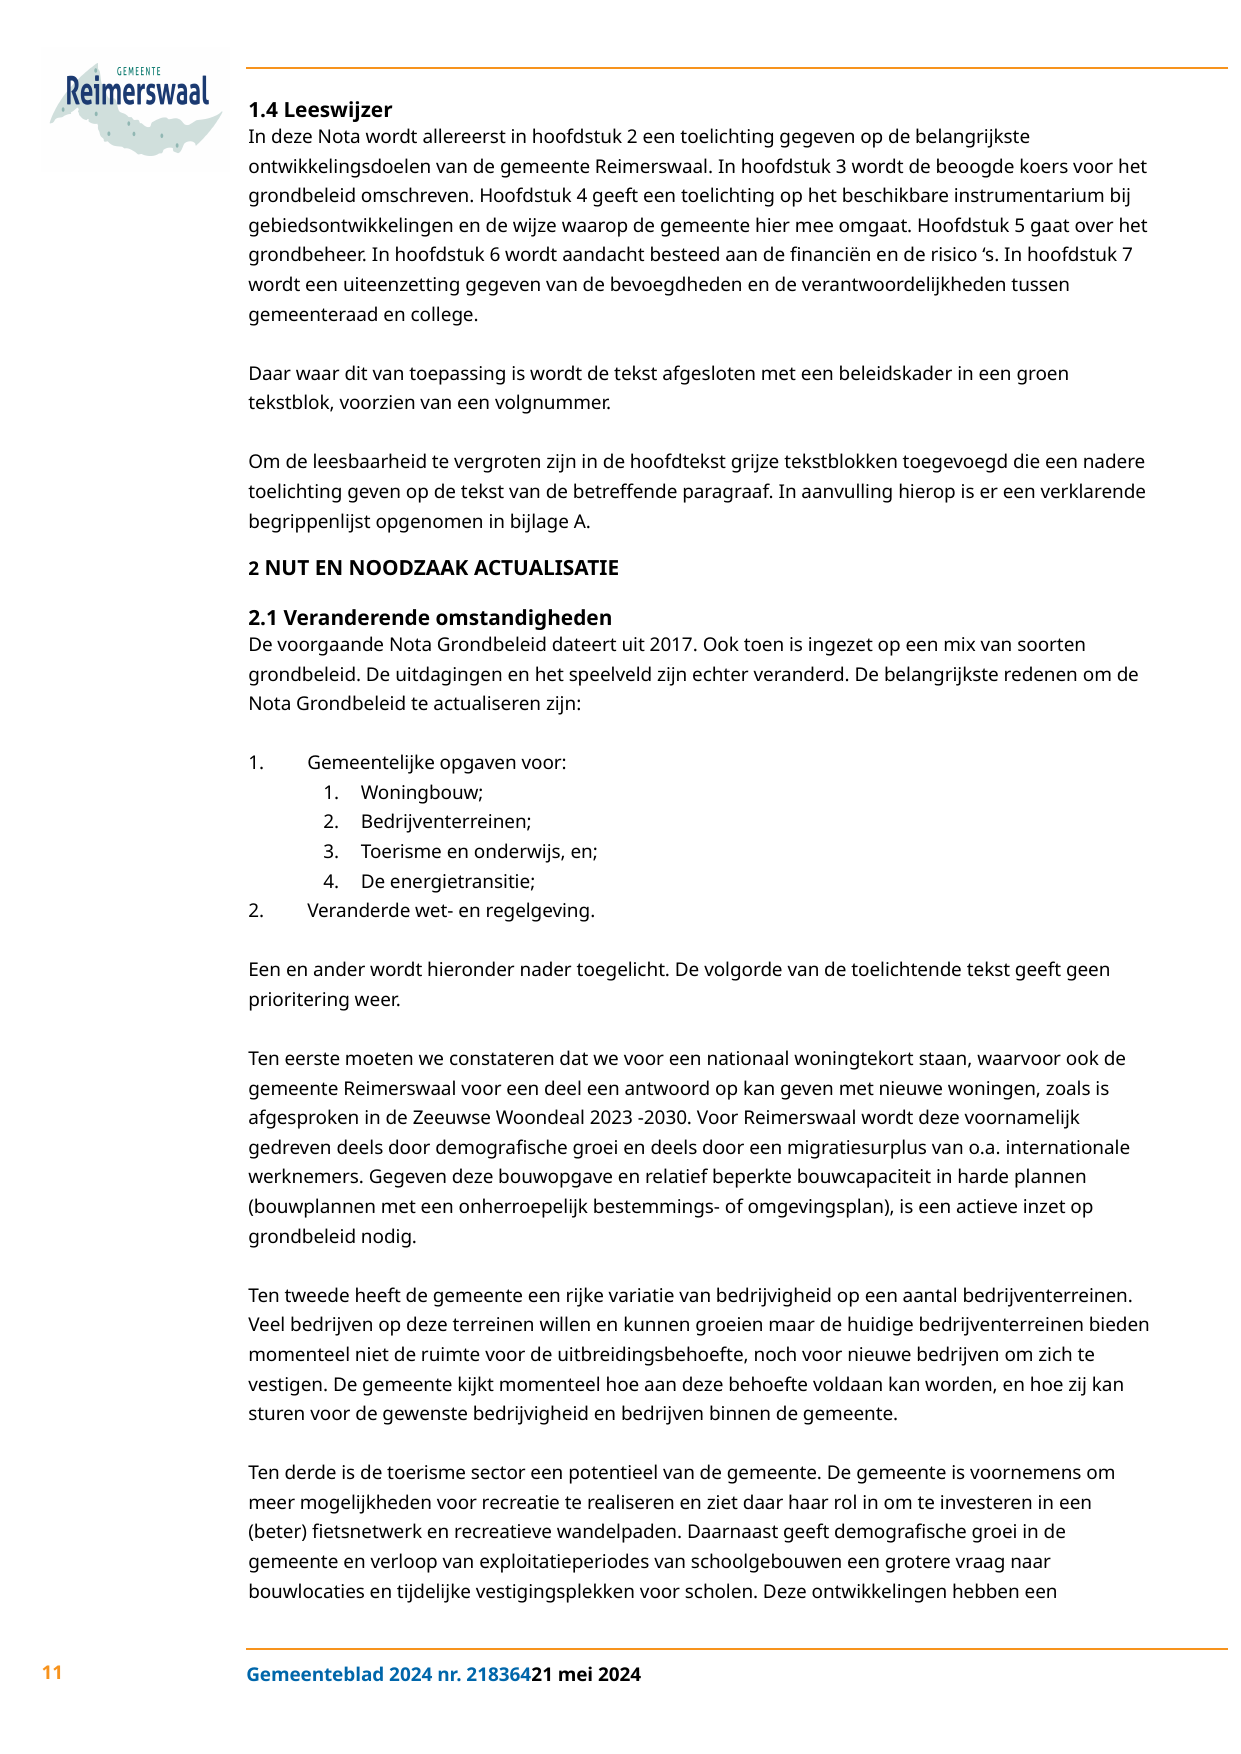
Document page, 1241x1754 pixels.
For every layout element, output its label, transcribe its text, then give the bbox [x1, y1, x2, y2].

list Toerisme en onderwijs, en; [323, 838, 1152, 864]
text 2.1 Veranderende omstandigheden [248, 603, 1152, 631]
list Gemeentelijke opgaven voor: [248, 749, 1152, 775]
list Bedrijventerreinen; [323, 809, 1152, 834]
text Ten eerste moeten we constateren dat we voor een nationaal woningtekort staan, waarvoor ook de gemeente Reimerswaal voor een deel een antwoord op kan geven met nieuwe woningen, zoals is afgesproken in de Zeeuwse Woondeal 2023 -2030. Voor Reimerswaal wordt deze voornamelijk gedreven deels door demografische groei en deels door een migratiesurplus van o.a. internationale werknemers. Gegeven deze bouwopgave en relatief beperkte bouwcapaciteit in harde plannen (bouwplannen met een onherroepelijk bestemmings- of omgevingsplan), is een actieve inzet op grondbeleid nodig. [248, 1045, 1152, 1248]
text Ten tweede heeft de gemeente een rijke variatie van bedrijvigheid op een aantal bedrijventerreinen. Veel bedrijven op deze terreinen willen en kunnen groeien maar de huidige bedrijventerreinen bieden momenteel niet de ruimte voor de uitbreidingsbehoefte, noch voor nieuwe bedrijven om zich te vestigen. De gemeente kijkt momenteel hoe aan deze behoefte voldaan kan worden, en hoe zij kan sturen voor de gewenste bedrijvigheid en bedrijven binnen de gemeente. [248, 1282, 1152, 1426]
text Ten derde is de toerisme sector een potentieel van de gemeente. De gemeente is voornemens om meer mogelijkheden voor recreatie te realiseren en ziet daar haar rol in om te investeren in een (beter) fietsnetwerk en recreatieve wandelpaden. Daarnaast geeft demografische groei in de gemeente en verloop van exploitatieperiodes van schoolgebouwen een grotere vraag naar bouwlocaties en tijdelijke vestigingsplekken voor scholen. Deze ontwikkelingen hebben een [248, 1459, 1152, 1603]
text 2 NUT EN NOODZAAK ACTUALISATIE [248, 553, 1152, 582]
list Woningbouw; [323, 779, 1152, 805]
text Daar waar dit van toepassing is wordt de tekst afgesloten met een beleidskader in een groen tekstblok, voorzien van een volgnummer. [248, 360, 1152, 415]
text De voorgaande Nota Grondbeleid dateert uit 2017. Ook toen is ingezet op een mix van soorten grondbeleid. De uitdagingen en het speelveld zijn echter veranderd. De belangrijkste redenen om de Nota Grondbeleid te actualiseren zijn: [248, 631, 1152, 716]
list De energietransitie; [323, 868, 1152, 893]
picture [41, 47, 231, 172]
text Om de leesbaarheid te vergroten zijn in de hoofdtekst grijze tekstblokken toegevoegd die een nadere toelichting geven op de tekst van de betreffende paragraaf. In aanvulling hierop is er een verklarende begrippenlijst opgenomen in bijlage A. [248, 449, 1152, 533]
text Een en ander wordt hieronder nader toegelicht. De volgorde van de toelichtende tekst geeft geen prioritering weer. [248, 957, 1152, 1012]
list Veranderde wet- en regelgeving. [248, 897, 1152, 923]
text In deze Nota wordt allereerst in hoofdstuk 2 een toelichting gegeven op de belangrijkste ontwikkelingsdoelen van de gemeente Reimerswaal. In hoofdstuk 3 wordt de beoogde koers voor het grondbeleid omschreven. Hoofdstuk 4 geeft een toelichting op het beschikbare instrumentarium bij gebiedsontwikkelingen en de wijze waarop de gemeente hier mee omgaat. Hoofdstuk 5 gaat over het grondbeheer. In hoofdstuk 6 wordt aandacht besteed aan de financiën en de risico ‘s. In hoofdstuk 7 wordt een uiteenzetting gegeven van de bevoegdheden en de verantwoordelijkheden tussen gemeenteraad en college. [248, 123, 1152, 326]
text 1.4 Leeswijzer [248, 95, 1152, 123]
